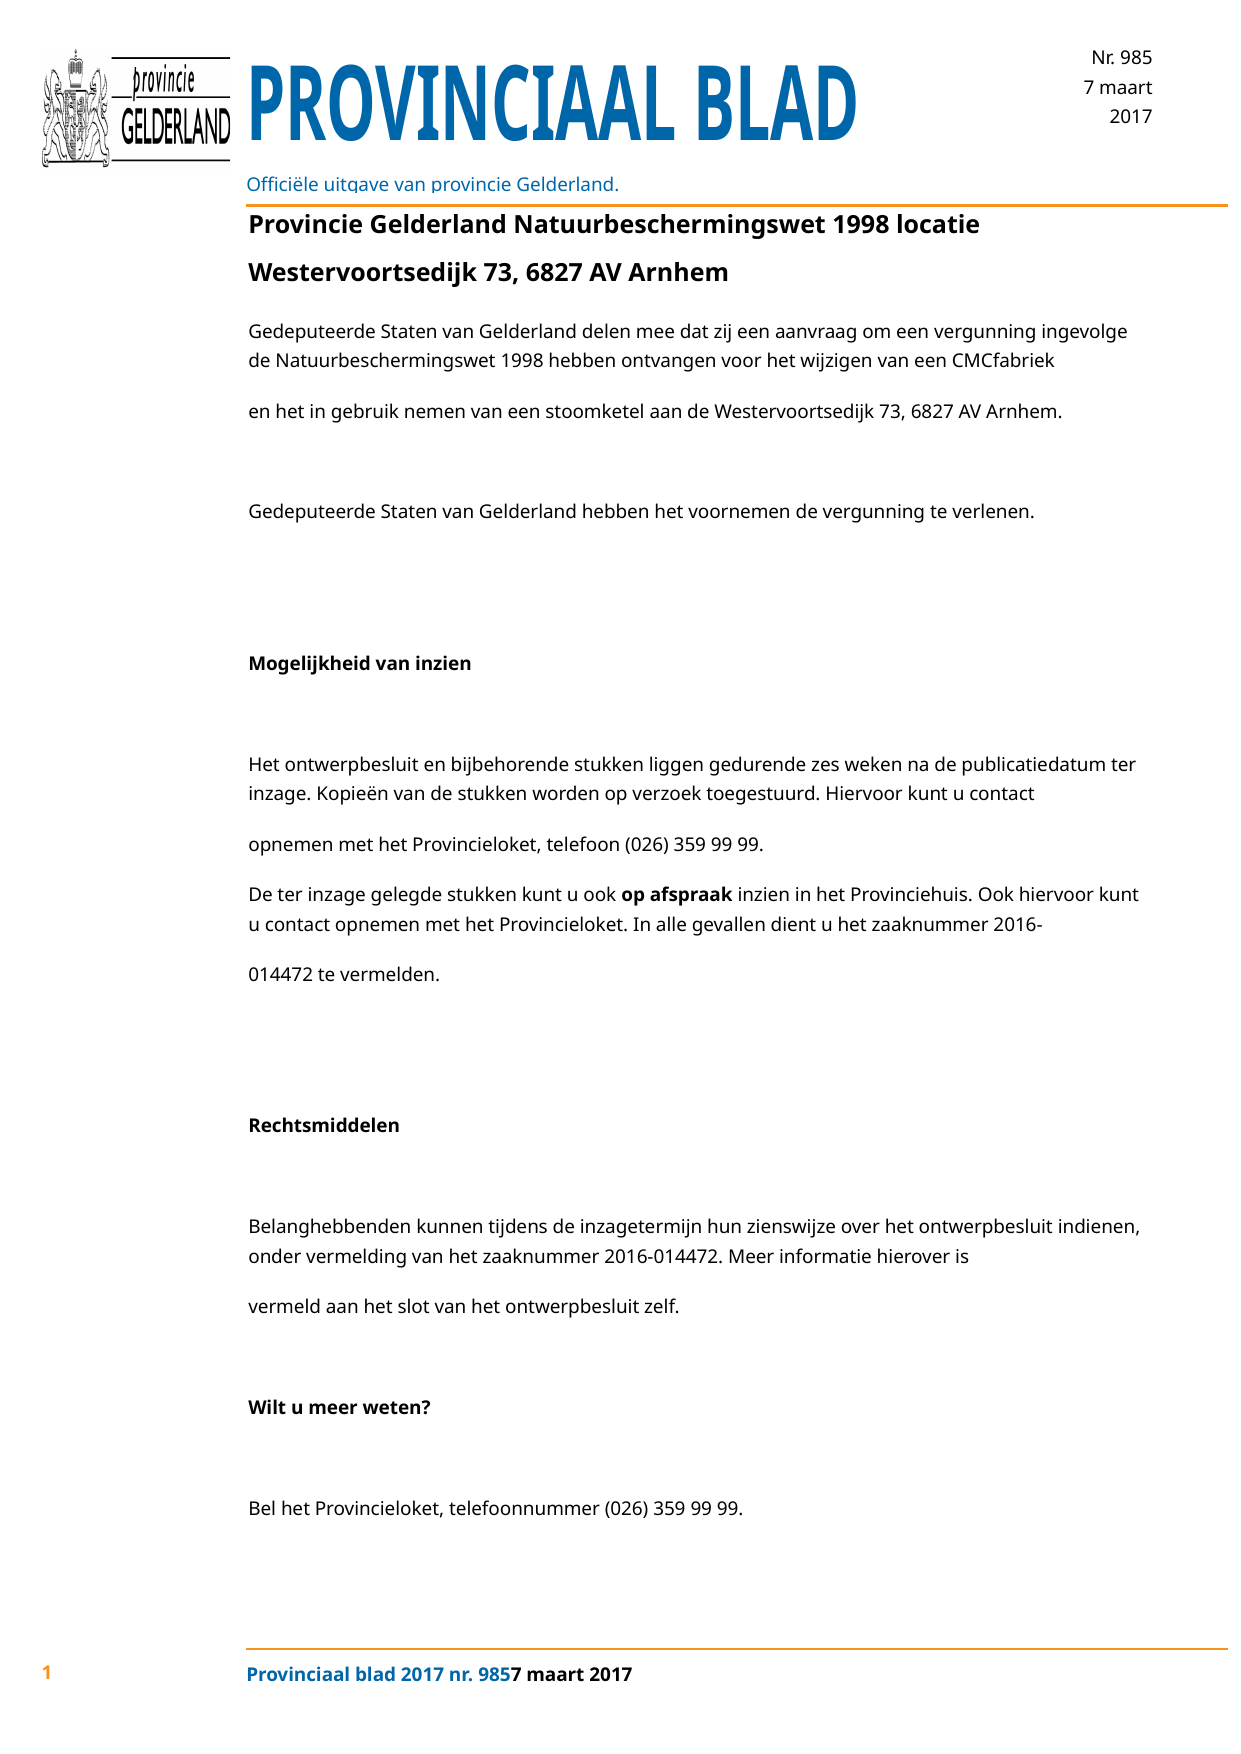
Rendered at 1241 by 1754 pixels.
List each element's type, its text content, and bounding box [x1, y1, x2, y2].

text Provincie Gelderland Natuurbeschermingswet 1998 locatie Westervoortsedijk 73, 6827 AV Arnhem [248, 207, 1152, 288]
text Belanghebbenden kunnen tijdens de inzagetermijn hun zienswijze over het ontwerpbesluit indienen, onder vermelding van het zaaknummer 2016-014472. Meer informatie hierover is [248, 1213, 1152, 1269]
text Bel het Provincieloket, telefoonnummer (026) 359 99 99. [248, 1495, 1152, 1521]
text 014472 te vermelden. [248, 961, 1152, 987]
text Het ontwerpbesluit en bijbehorende stukken liggen gedurende zes weken na de publicatiedatum ter inzage. Kopieën van de stukken worden op verzoek toegestuurd. Hiervoor kunt u contact [248, 751, 1152, 806]
text vermeld aan het slot van het ontwerpbesluit zelf. [248, 1293, 1152, 1319]
text opnemen met het Provincieloket, telefoon (026) 359 99 99. [248, 831, 1152, 857]
picture [41, 47, 231, 172]
text Gedeputeerde Staten van Gelderland hebben het voornemen de vergunning te verlenen. [248, 499, 1152, 524]
text De ter inzage gelegde stukken kunt u ook op afspraak inzien in het Provinciehuis. Ook hiervoor kunt u contact opnemen met het Provincieloket. In alle gevallen dient u het zaaknummer 2016- [248, 881, 1152, 937]
text en het in gebruik nemen van een stoomketel aan de Westervoortsedijk 73, 6827 AV Arnhem. [248, 398, 1152, 424]
text Wilt u meer weten? [248, 1394, 1152, 1420]
text Rechtsmiddelen [248, 1112, 1152, 1138]
text Mogelijkheid van inzien [248, 650, 1152, 676]
text Gedeputeerde Staten van Gelderland delen mee dat zij een aanvraag om een vergunning ingevolge de Natuurbeschermingswet 1998 hebben ontvangen voor het wijzigen van een CMCfabriek [248, 318, 1152, 373]
